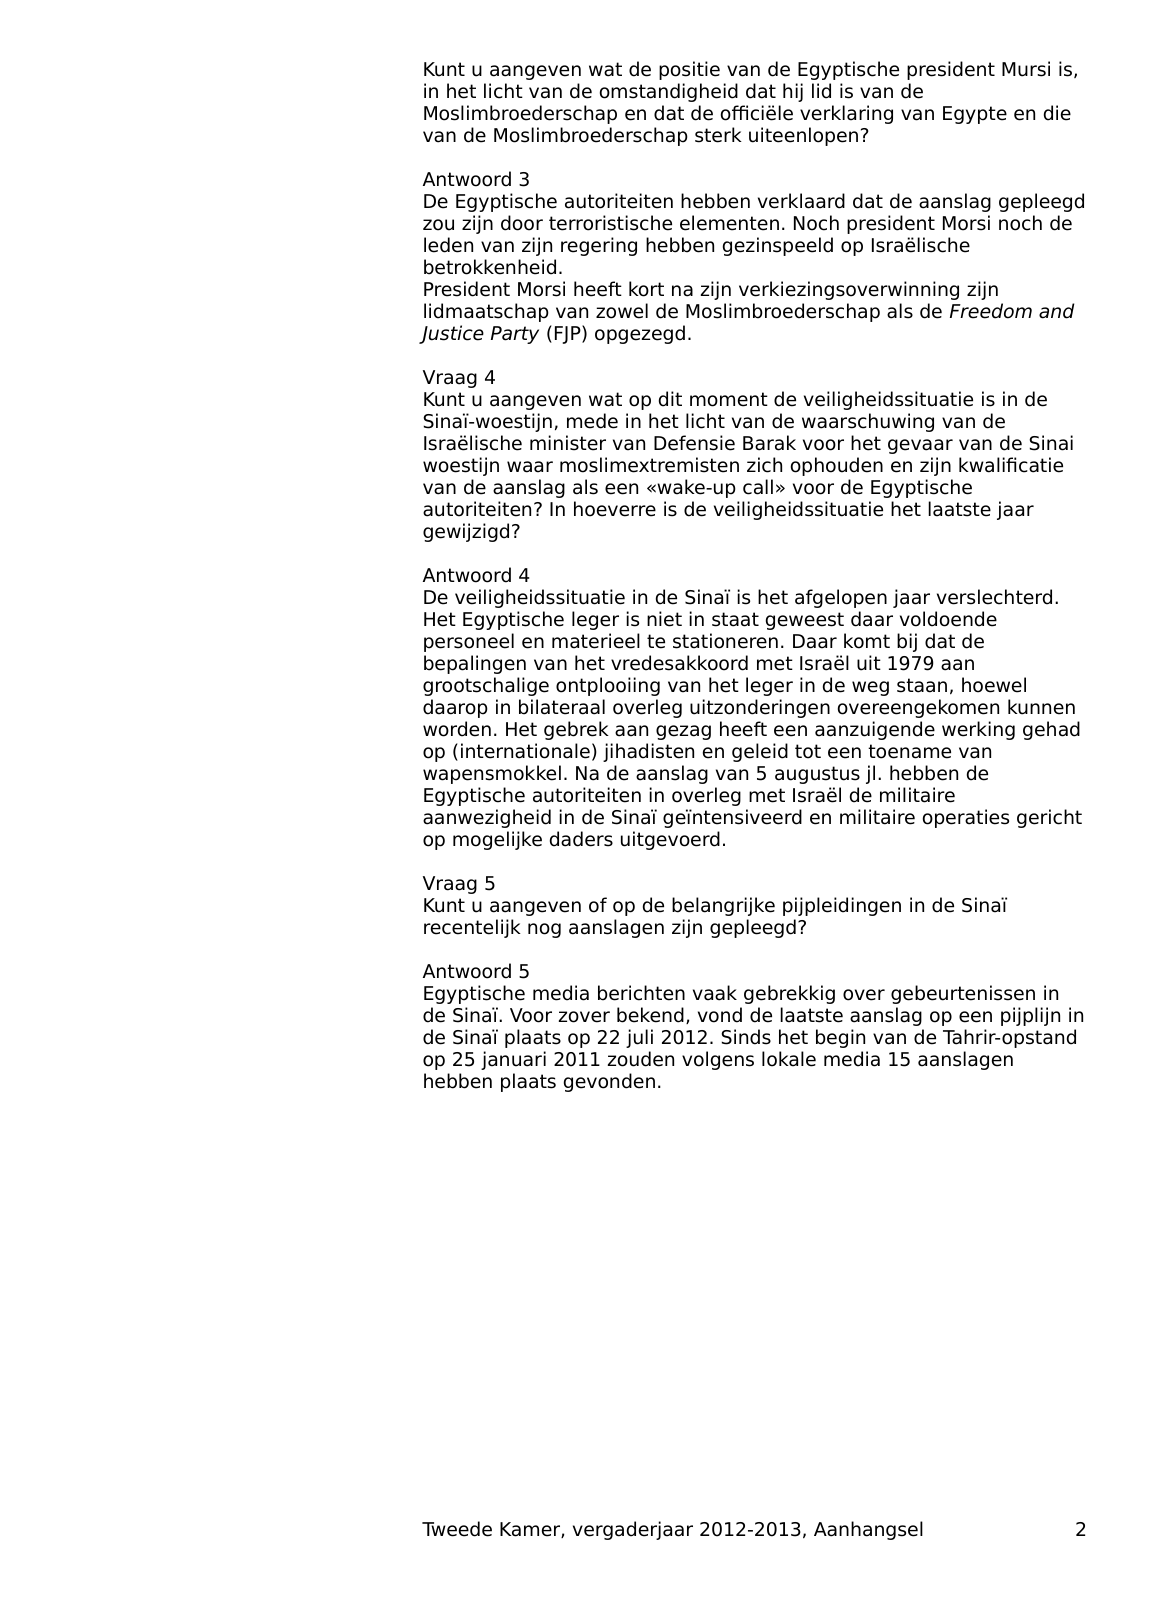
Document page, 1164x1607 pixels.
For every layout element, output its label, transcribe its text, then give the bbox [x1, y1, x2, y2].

text Vraag 5 [422, 873, 1087, 895]
text Kunt u aangeven wat op dit moment de veiligheidssituatie is in de Sinaï-woestijn, mede in het licht van de waarschuwing van de Israëlische minister van Defensie Barak voor het gevaar van de Sinai woestijn waar moslimextremisten zich ophouden en zijn kwalificatie van de aanslag als een «wake-up call» voor de Egyptische autoriteiten? In hoeverre is de veiligheidssituatie het laatste jaar gewijzigd? [422, 389, 1087, 543]
text Egyptische media berichten vaak gebrekkig over gebeurtenissen in de Sinaï. Voor zover bekend, vond de laatste aanslag op een pijplijn in de Sinaï plaats op 22 juli 2012. Sinds het begin van de Tahrir-opstand op 25 januari 2011 zouden volgens lokale media 15 aanslagen hebben plaats gevonden. [422, 983, 1087, 1093]
text Antwoord 5 [422, 961, 1087, 983]
text Antwoord 3 [422, 169, 1087, 191]
text Antwoord 4 [422, 565, 1087, 587]
text De veiligheidssituatie in de Sinaï is het afgelopen jaar verslechterd. Het Egyptische leger is niet in staat geweest daar voldoende personeel en materieel te stationeren. Daar komt bij dat de bepalingen van het vredesakkoord met Israël uit 1979 aan grootschalige ontplooiing van het leger in de weg staan, hoewel daarop in bilateraal overleg uitzonderingen overeengekomen kunnen worden. Het gebrek aan gezag heeft een aanzuigende werking gehad op (internationale) jihadisten en geleid tot een toename van wapensmokkel. Na de aanslag van 5 augustus jl. hebben de Egyptische autoriteiten in overleg met Israël de militaire aanwezigheid in de Sinaï geïntensiveerd en militaire operaties gericht op mogelijke daders uitgevoerd. [422, 587, 1087, 851]
text Kunt u aangeven wat de positie van de Egyptische president Mursi is, in het licht van de omstandigheid dat hij lid is van de Moslimbroederschap en dat de officiële verklaring van Egypte en die van de Moslimbroederschap sterk uiteenlopen? [422, 59, 1087, 147]
text Vraag 4 [422, 367, 1087, 389]
text Kunt u aangeven of op de belangrijke pijpleidingen in de Sinaï recentelijk nog aanslagen zijn gepleegd? [422, 895, 1087, 939]
text De Egyptische autoriteiten hebben verklaard dat de aanslag gepleegd zou zijn door terroristische elementen. Noch president Morsi noch de leden van zijn regering hebben gezinspeeld op Israëlische betrokkenheid. [422, 191, 1087, 279]
text President Morsi heeft kort na zijn verkiezingsoverwinning zijn lidmaatschap van zowel de Moslimbroederschap als de Freedom and Justice Party (FJP) opgezegd. [422, 279, 1087, 345]
